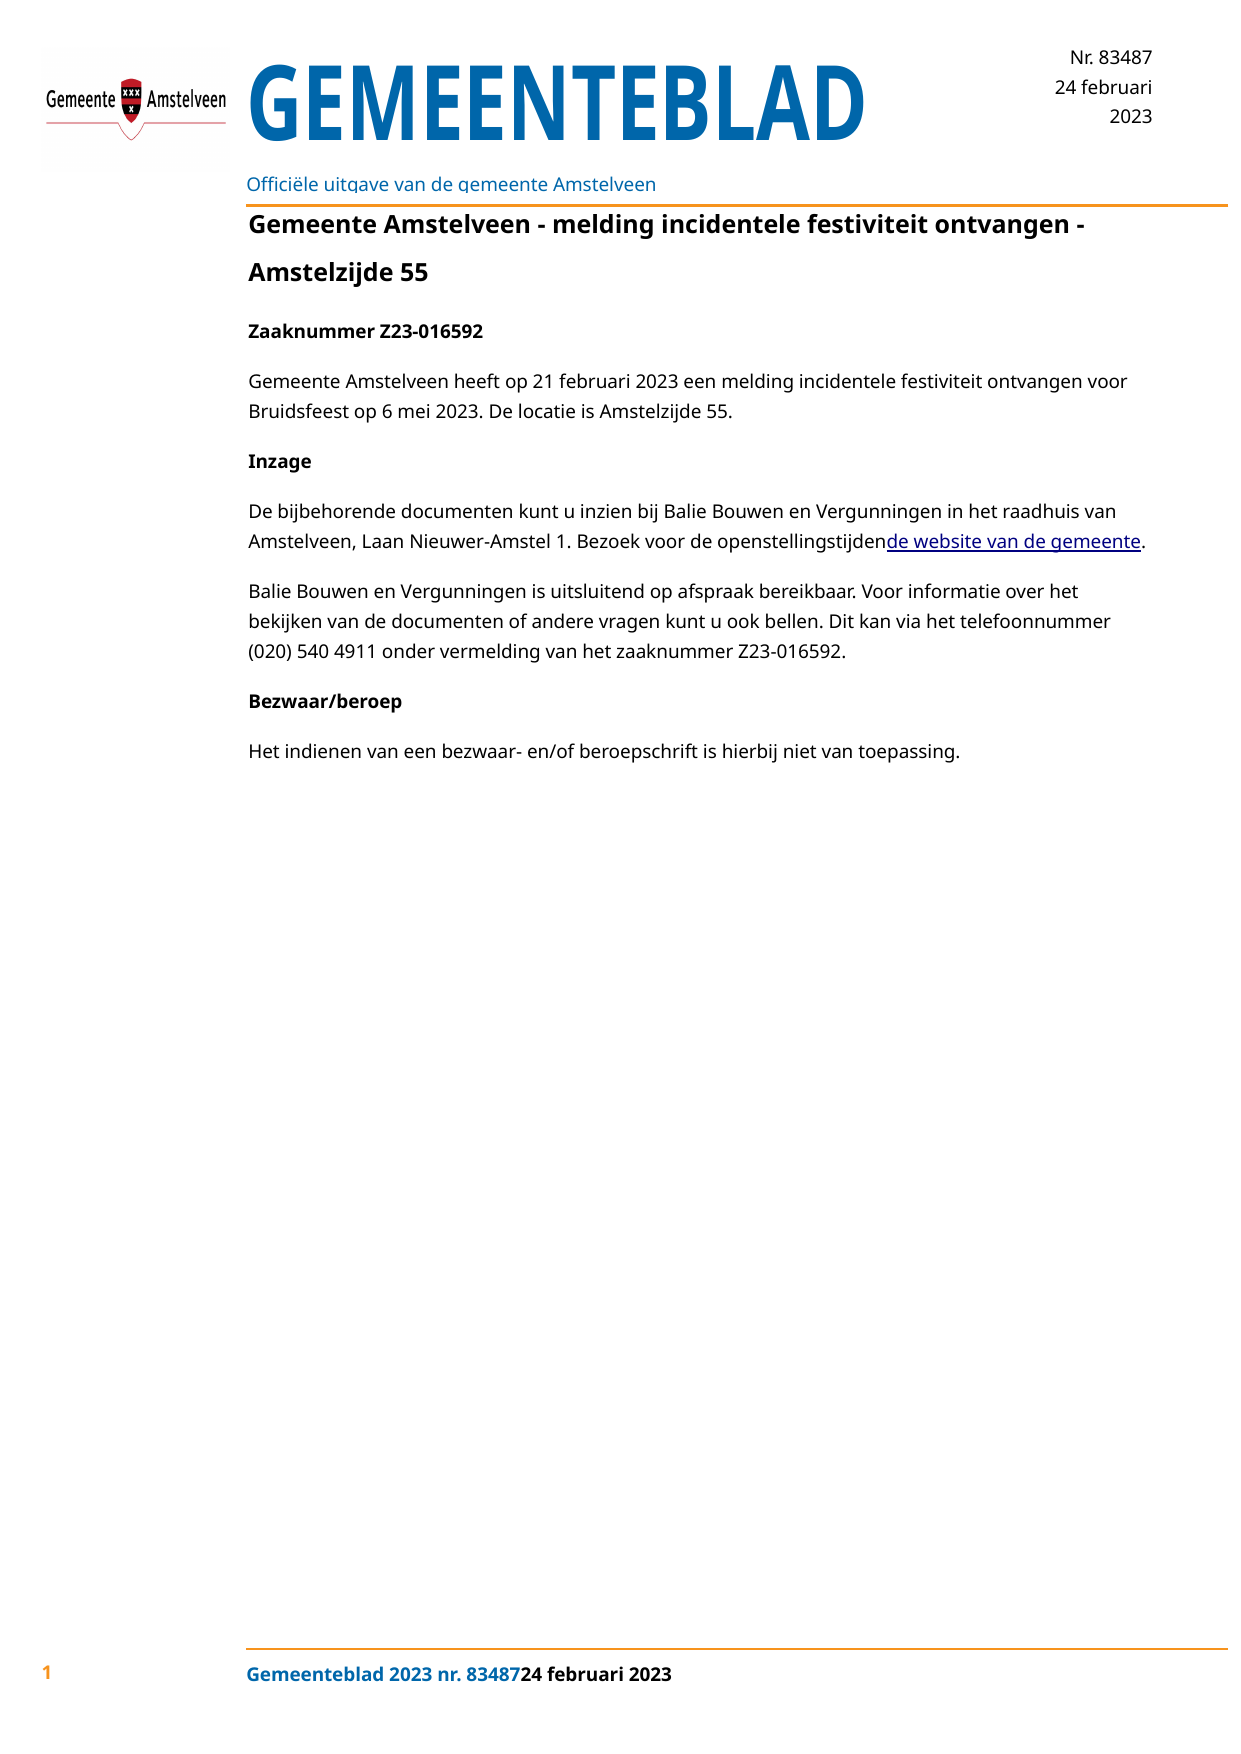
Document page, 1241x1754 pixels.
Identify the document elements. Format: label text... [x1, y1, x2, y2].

text Balie Bouwen en Vergunningen is uitsluitend op afspraak bereikbaar. Voor informatie over het bekijken van de documenten of andere vragen kunt u ook bellen. Dit kan via het telefoonnummer (020) 540 4911 onder vermelding van het zaaknummer Z23-016592. [248, 579, 1152, 664]
text De bijbehorende documenten kunt u inzien bij Balie Bouwen en Vergunningen in het raadhuis van Amstelveen, Laan Nieuwer-Amstel 1. Bezoek voor de openstellingstijdende website van de gemeente. [248, 499, 1152, 554]
text Bezwaar/beroep [248, 688, 1152, 714]
text Het indienen van een bezwaar- en/of beroepschrift is hierbij niet van toepassing. [248, 739, 1152, 764]
text Gemeente Amstelveen - melding incidentele festiviteit ontvangen - Amstelzijde 55 [248, 207, 1152, 288]
text Zaaknummer Z23-016592 [248, 318, 1152, 344]
text Gemeente Amstelveen heeft op 21 februari 2023 een melding incidentele festiviteit ontvangen voor Bruidsfeest op 6 mei 2023. De locatie is Amstelzijde 55. [248, 368, 1152, 424]
picture [41, 47, 231, 172]
text Inzage [248, 448, 1152, 474]
